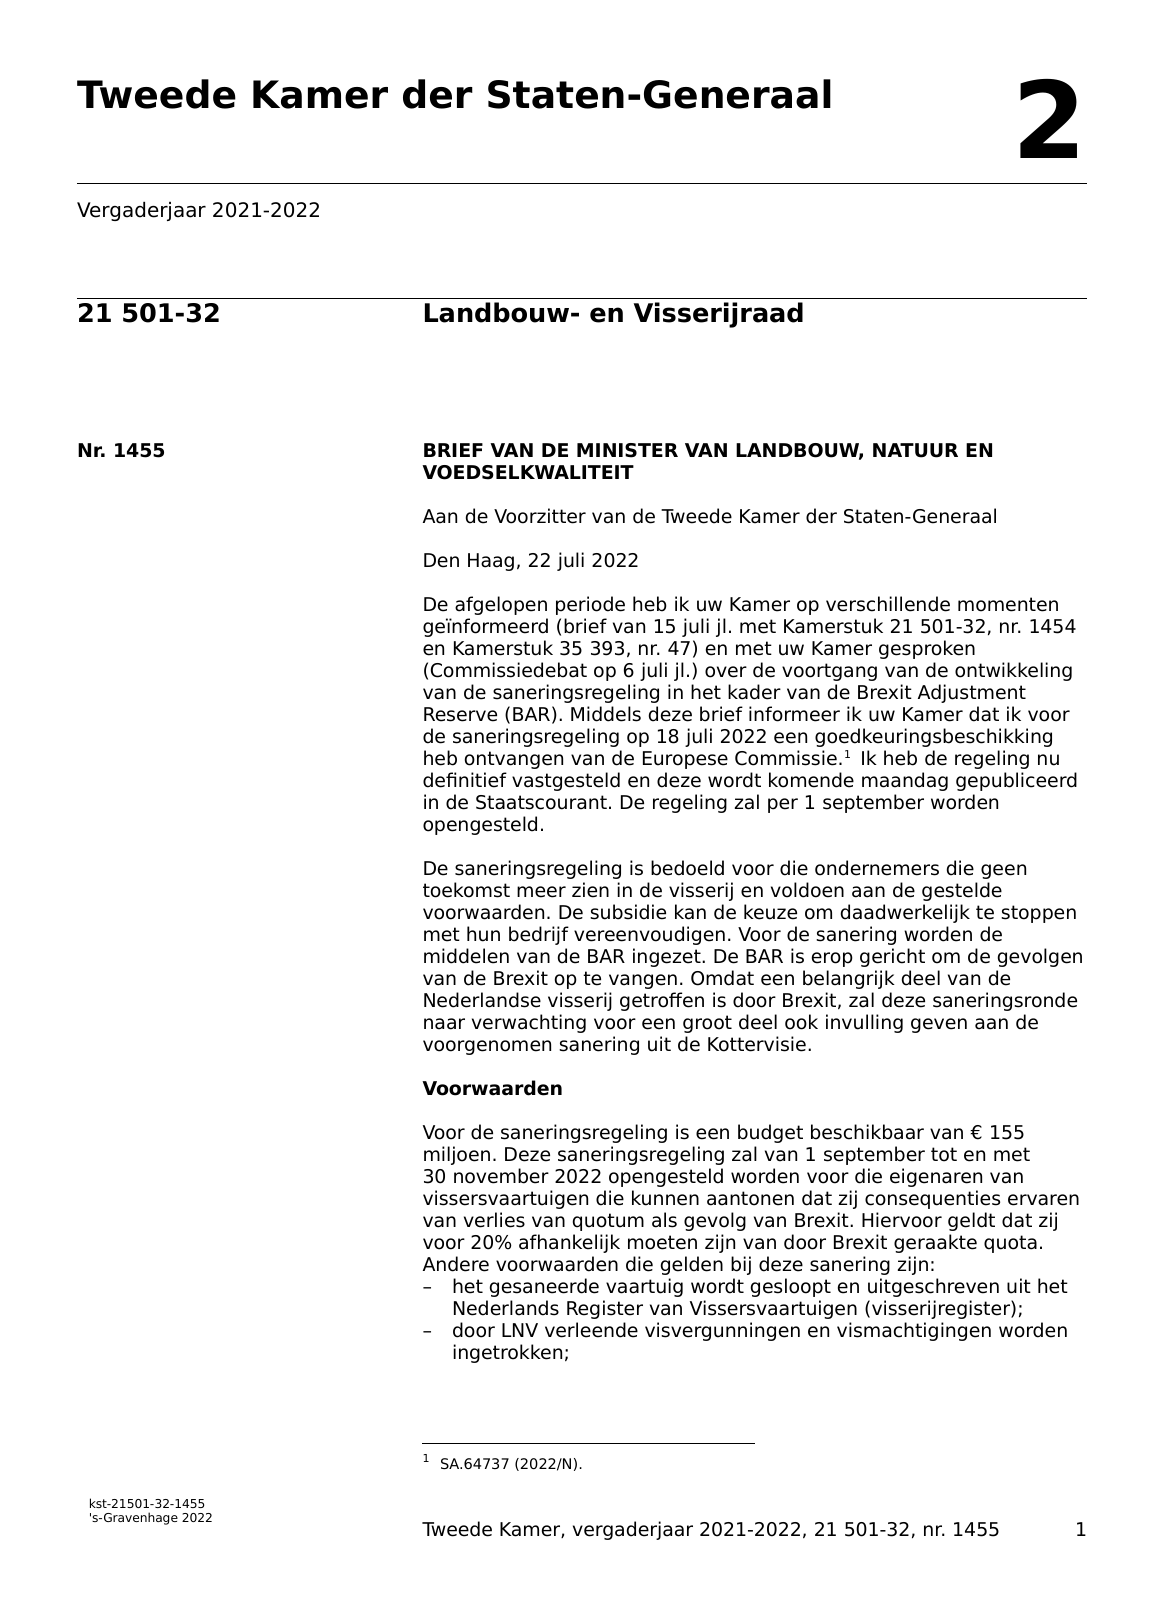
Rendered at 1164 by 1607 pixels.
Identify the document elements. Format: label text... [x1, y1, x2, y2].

subtitle Nr. 1455 BRIEF VAN DE MINISTER VAN LANDBOUW, NATUUR EN VOEDSELKWALITEIT [77, 440, 1087, 484]
text – door LNV verleende visvergunningen en vismachtigingen worden ingetrokken; [422, 1320, 1087, 1364]
text Aan de Voorzitter van de Tweede Kamer der Staten-Generaal [422, 506, 1087, 528]
text SA.64737 (2022/N). [422, 1452, 1087, 1474]
subtitle Voorwaarden [422, 1078, 1087, 1100]
text kst-21501-32-1455 [88, 1497, 323, 1511]
text 's-Gravenhage 2022 [88, 1511, 323, 1525]
text Den Haag, 22 juli 2022 [422, 550, 1087, 572]
table_cell Vergaderjaar 2021-2022 [77, 184, 1087, 298]
text De saneringsregeling is bedoeld voor die ondernemers die geen toekomst meer zien in de visserij en voldoen aan de gestelde voorwaarden. De subsidie kan de keuze om daadwerkelijk te stoppen met hun bedrijf vereenvoudigen. Voor de sanering worden de middelen van de BAR ingezet. De BAR is erop gericht om de gevolgen van de Brexit op te vangen. Omdat een belangrijk deel van de Nederlandse visserij getroffen is door Brexit, zal deze saneringsronde naar verwachting voor een groot deel ook invulling geven aan de voorgenomen sanering uit de Kottervisie. [422, 858, 1087, 1056]
table_header Tweede Kamer der Staten-Generaal [77, 59, 886, 183]
text De afgelopen periode heb ik uw Kamer op verschillende momenten geïnformeerd (brief van 15 juli jl. met Kamerstuk 21 501-32, nr. 1454 en Kamerstuk 35 393, nr. 47) en met uw Kamer gesproken (Commissiedebat op 6 juli jl.) over de voortgang van de ontwikkeling van de saneringsregeling in het kader van de Brexit Adjustment Reserve (BAR). Middels deze brief informeer ik uw Kamer dat ik voor de saneringsregeling op 18 juli 2022 een goedkeuringsbeschikking heb ontvangen van de Europese Commissie. Ik heb de regeling nu definitief vastgesteld en deze wordt komende maandag gepubliceerd in de Staatscourant. De regeling zal per 1 september worden opengesteld. [422, 594, 1087, 836]
text – het gesaneerde vaartuig wordt gesloopt en uitgeschreven uit het Nederlands Register van Vissersvaartuigen (visserijregister); [422, 1276, 1087, 1320]
text Voor de saneringsregeling is een budget beschikbaar van € 155 miljoen. Deze saneringsregeling zal van 1 september tot en met 30 november 2022 opengesteld worden voor die eigenaren van vissersvaartuigen die kunnen aantonen dat zij consequenties ervaren van verlies van quotum als gevolg van Brexit. Hiervoor geldt dat zij voor 20% afhankelijk moeten zijn van door Brexit geraakte quota. Andere voorwaarden die gelden bij deze sanering zijn: [422, 1122, 1087, 1276]
table_header 2 [886, 59, 1087, 183]
subtitle 21 501-32 Landbouw- en Visserijraad [77, 299, 1087, 329]
